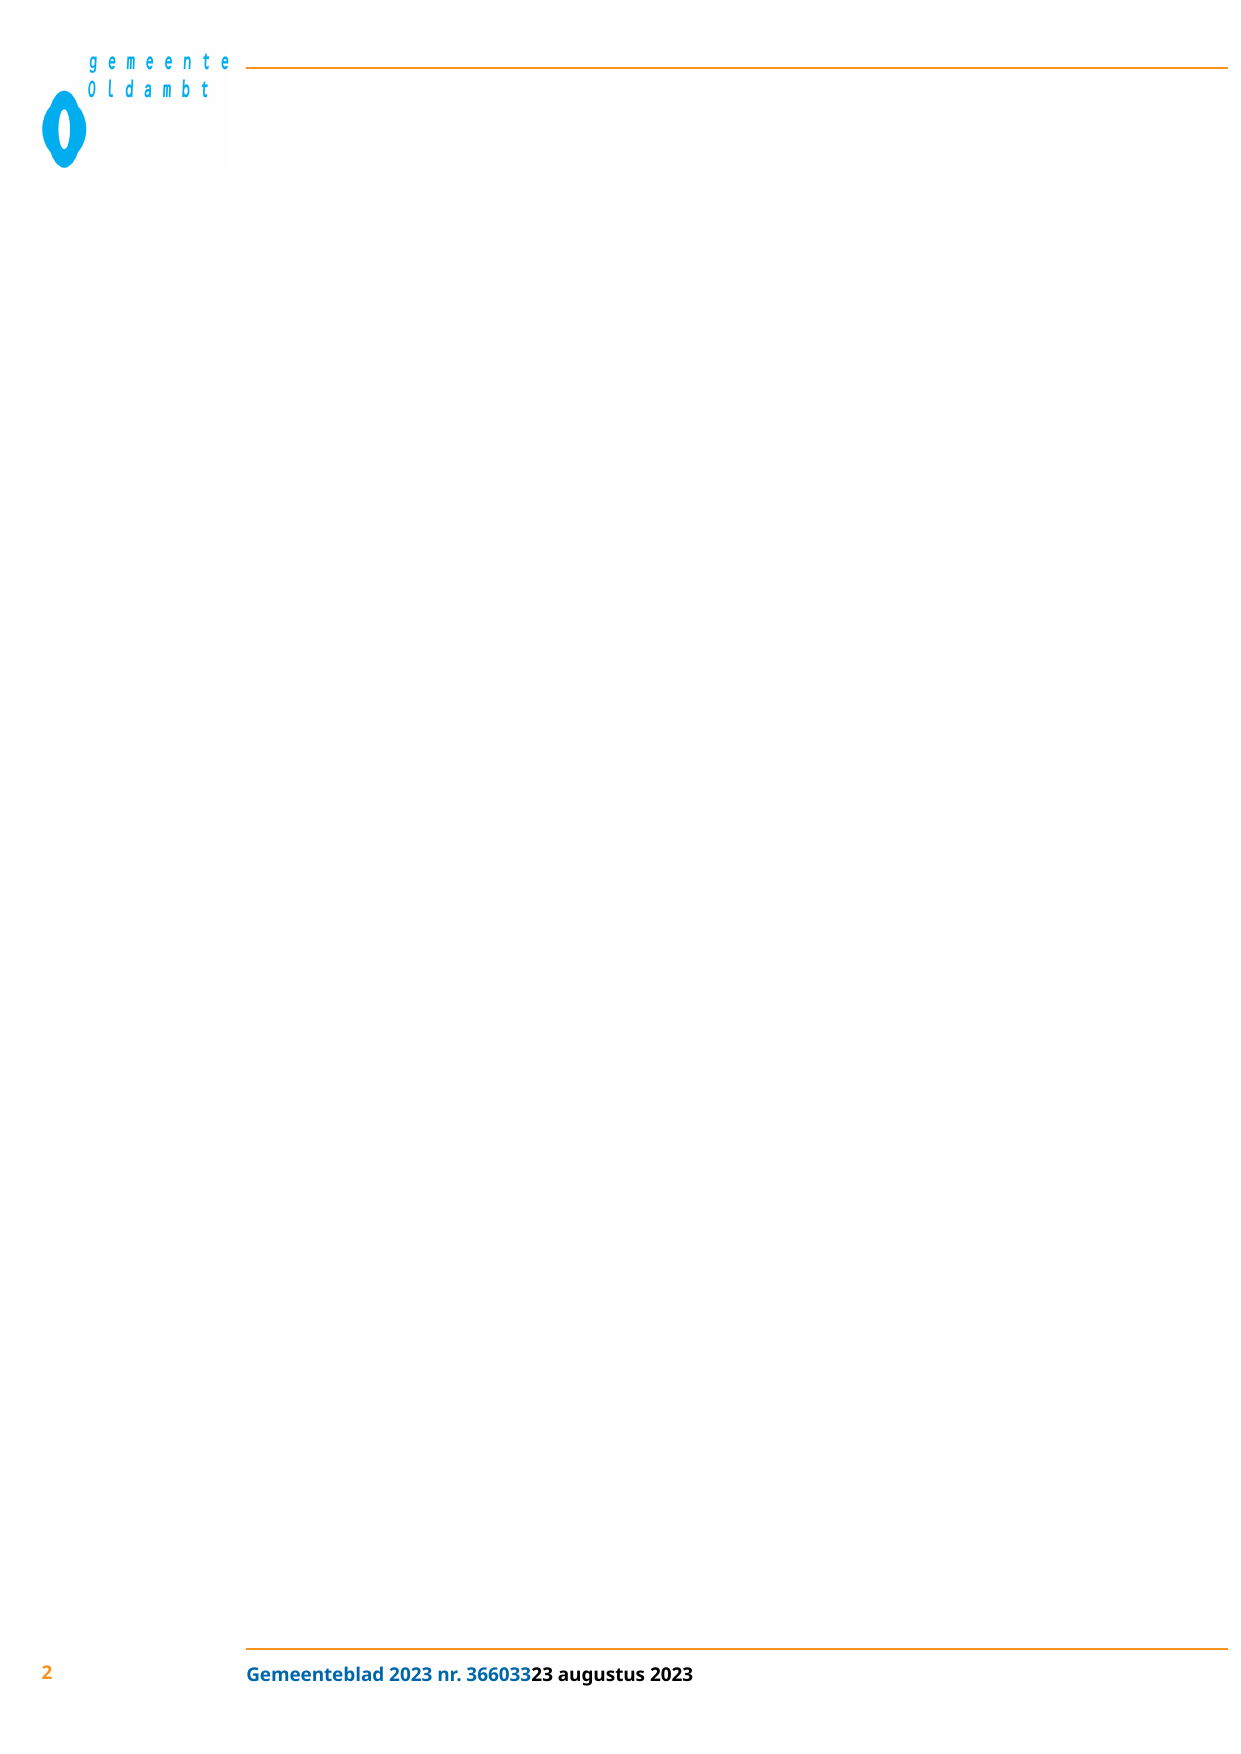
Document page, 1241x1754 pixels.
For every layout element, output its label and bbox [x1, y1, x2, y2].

picture [41, 47, 231, 172]
